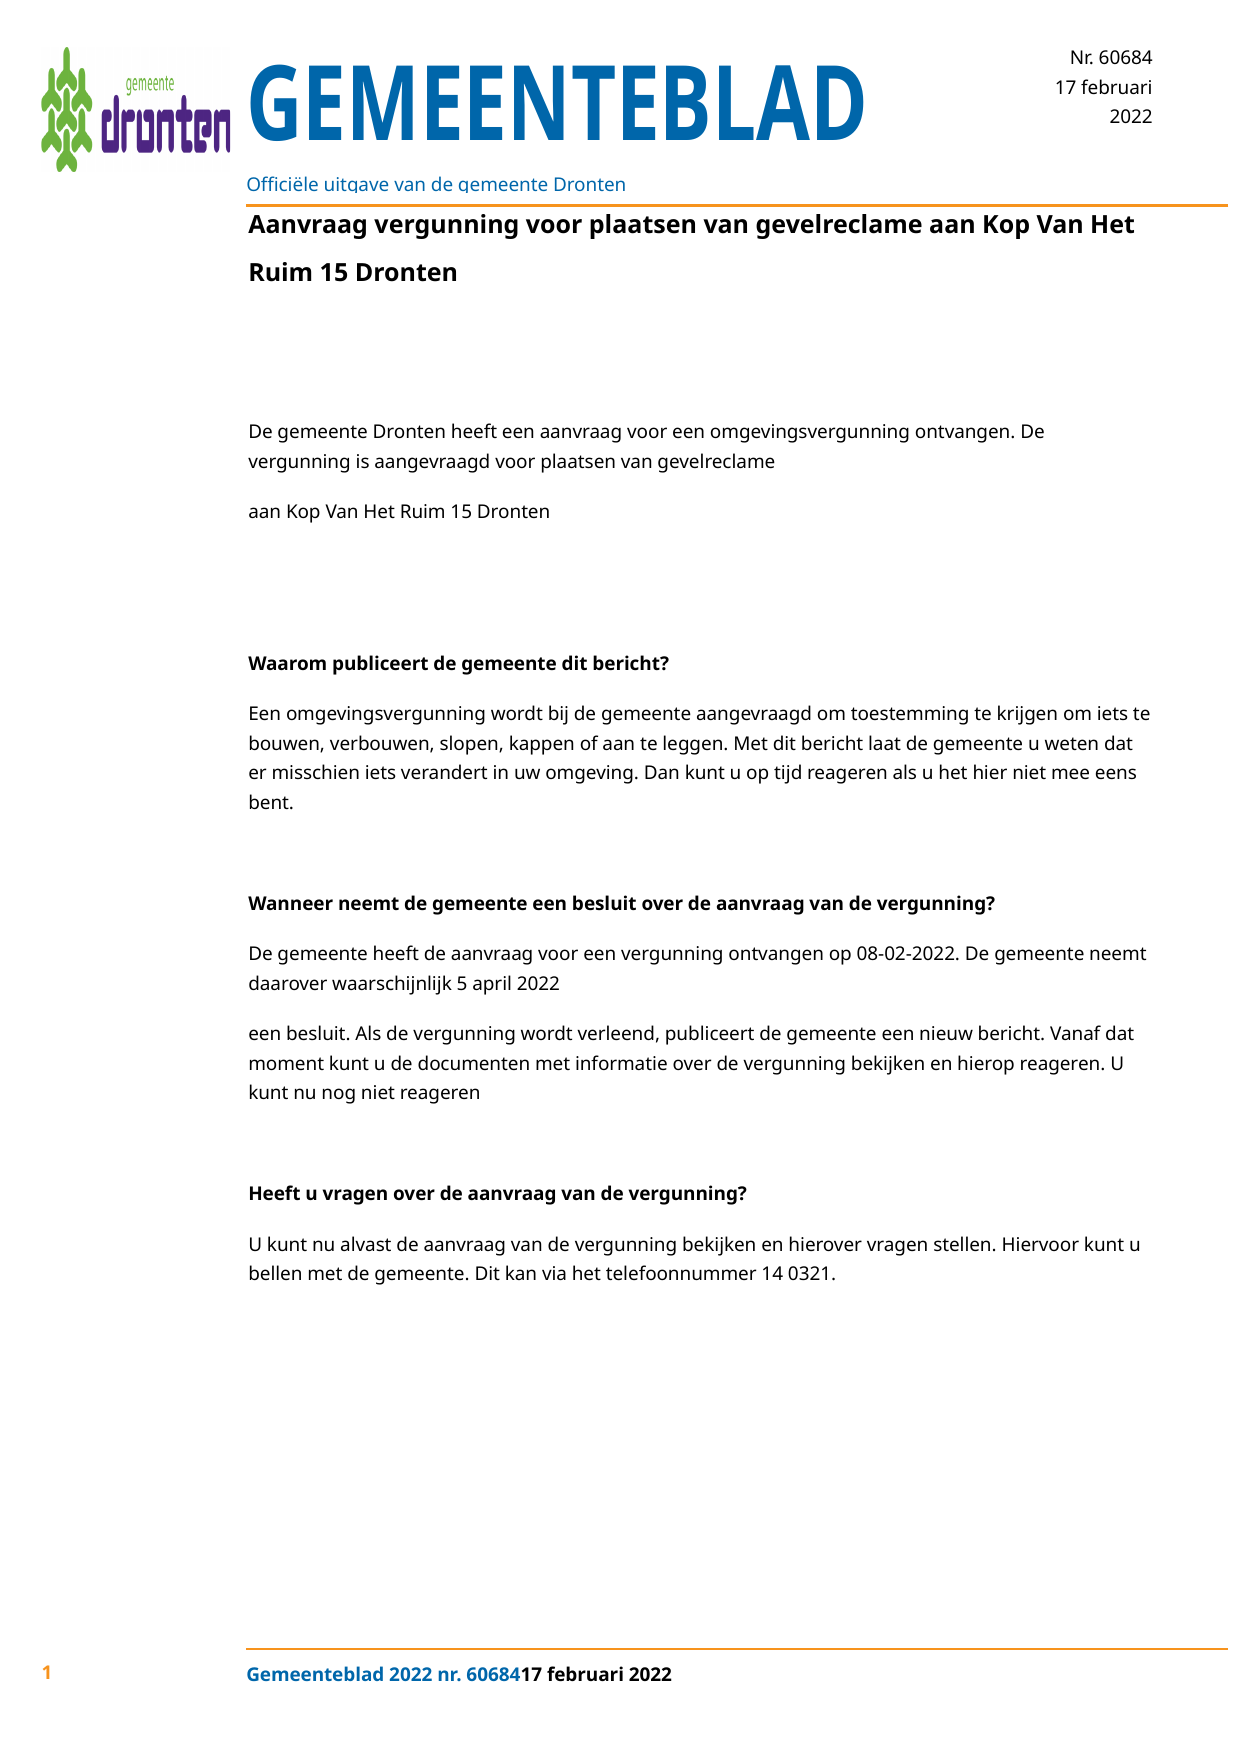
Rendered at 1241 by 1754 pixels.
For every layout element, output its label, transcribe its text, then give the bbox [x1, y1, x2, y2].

text een besluit. Als de vergunning wordt verleend, publiceert de gemeente een nieuw bericht. Vanaf dat moment kunt u de documenten met informatie over de vergunning bekijken en hierop reageren. U kunt nu nog niet reageren [248, 1020, 1152, 1105]
text De gemeente Dronten heeft een aanvraag voor een omgevingsvergunning ontvangen. De vergunning is aangevraagd voor plaatsen van gevelreclame [248, 419, 1152, 474]
text Wanneer neemt de gemeente een besluit over de aanvraag van de vergunning? [248, 890, 1152, 916]
text De gemeente heeft de aanvraag voor een vergunning ontvangen op 08-02-2022. De gemeente neemt daarover waarschijnlijk 5 april 2022 [248, 940, 1152, 996]
text Een omgevingsvergunning wordt bij de gemeente aangevraagd om toestemming te krijgen om iets te bouwen, verbouwen, slopen, kappen of aan te leggen. Met dit bericht laat de gemeente u weten dat er misschien iets verandert in uw omgeving. Dan kunt u op tijd reageren als u het hier niet mee eens bent. [248, 700, 1152, 815]
text aan Kop Van Het Ruim 15 Dronten [248, 499, 1152, 524]
text Waarom publiceert de gemeente dit bericht? [248, 650, 1152, 676]
text Heeft u vragen over de aanvraag van de vergunning? [248, 1180, 1152, 1206]
text Aanvraag vergunning voor plaatsen van gevelreclame aan Kop Van Het Ruim 15 Dronten [248, 207, 1152, 288]
text U kunt nu alvast de aanvraag van de vergunning bekijken en hierover vragen stellen. Hiervoor kunt u bellen met de gemeente. Dit kan via het telefoonnummer 14 0321. [248, 1231, 1152, 1286]
picture [41, 47, 231, 172]
